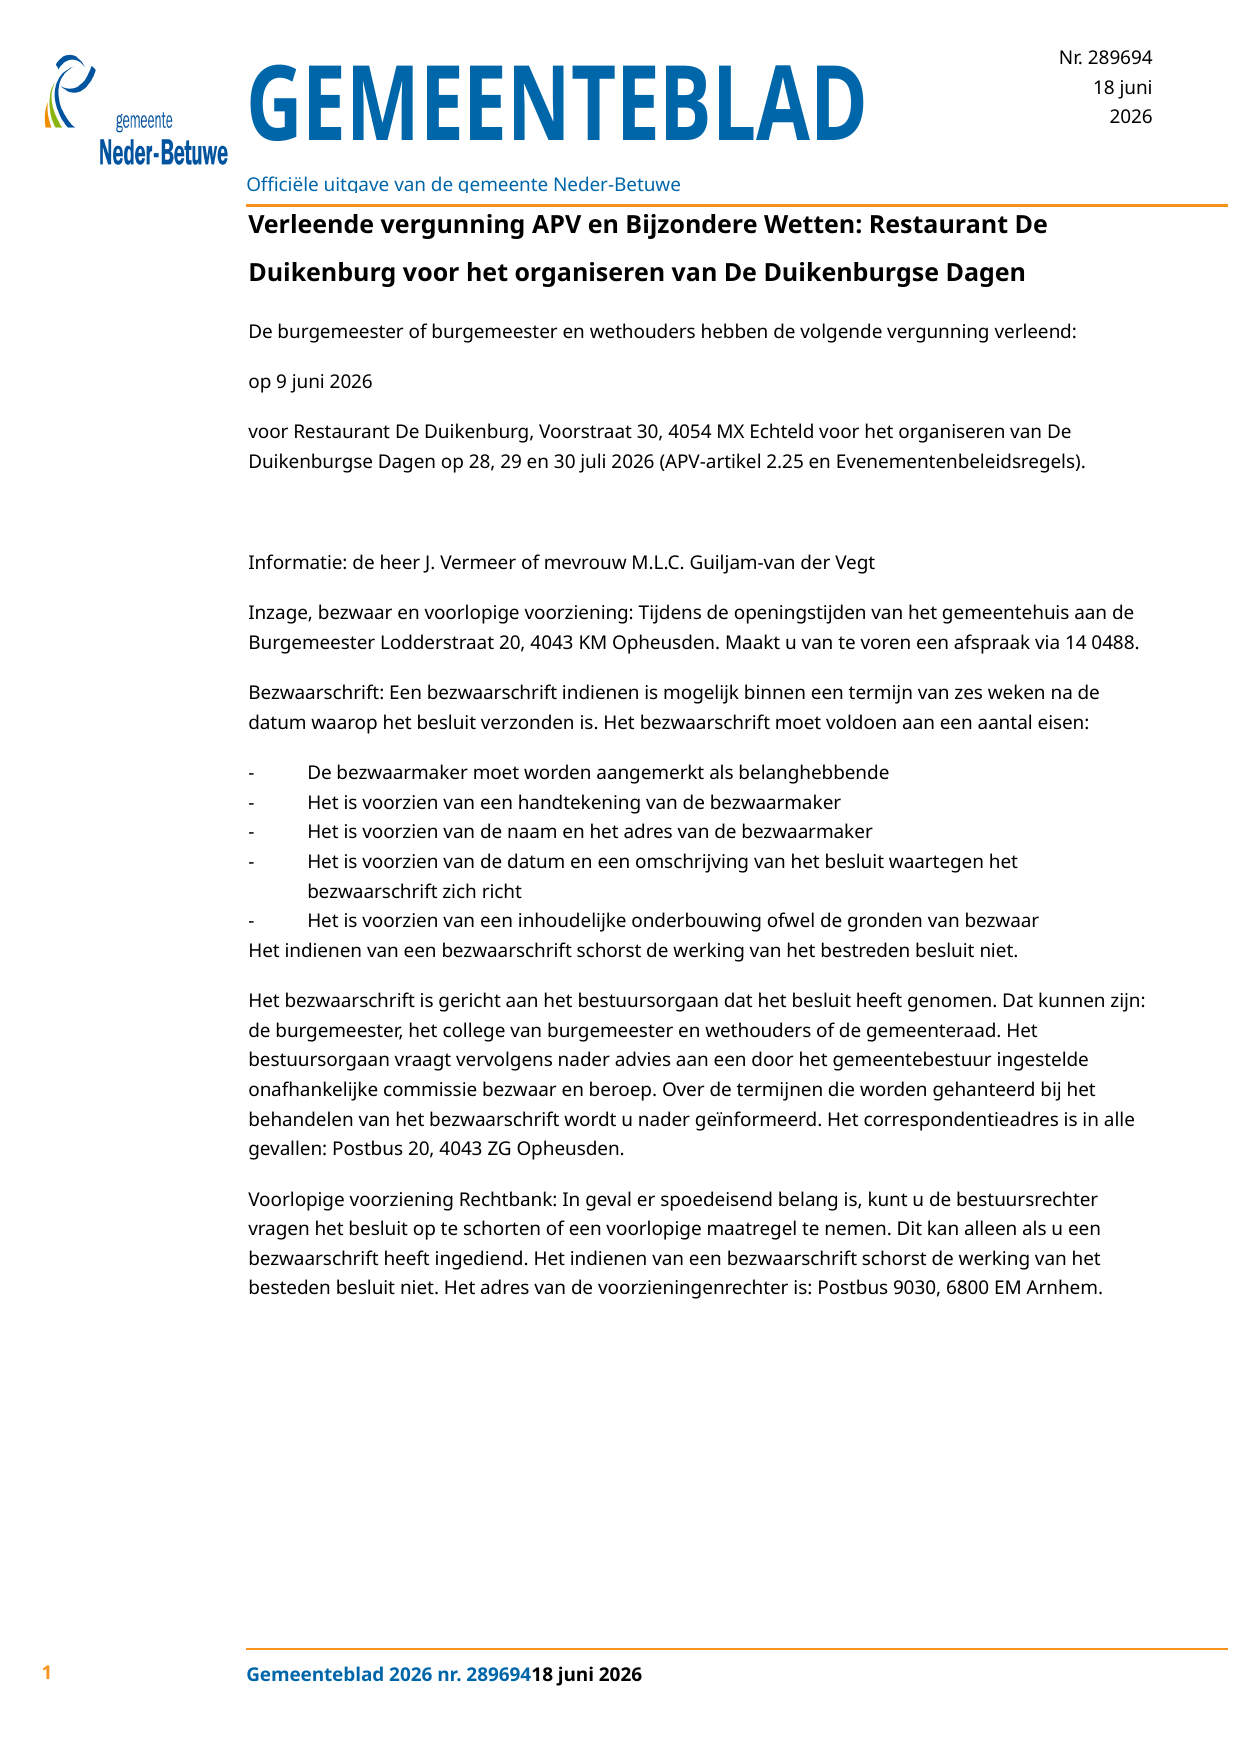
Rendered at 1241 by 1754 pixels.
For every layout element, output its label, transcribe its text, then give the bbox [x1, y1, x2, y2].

list Het is voorzien van een inhoudelijke onderbouwing ofwel de gronden van bezwaar [248, 907, 1152, 933]
text Voorlopige voorziening Rechtbank: In geval er spoedeisend belang is, kunt u de bestuursrechter vragen het besluit op te schorten of een voorlopige maatregel te nemen. Dit kan alleen als u een bezwaarschrift heeft ingediend. Het indienen van een bezwaarschrift schorst de werking van het besteden besluit niet. Het adres van de voorzieningenrechter is: Postbus 9030, 6800 EM Arnhem. [248, 1186, 1152, 1300]
list Het is voorzien van de datum en een omschrijving van het besluit waartegen het bezwaarschrift zich richt [248, 848, 1152, 904]
text voor Restaurant De Duikenburg, Voorstraat 30, 4054 MX Echteld voor het organiseren van De Duikenburgse Dagen op 28, 29 en 30 juli 2026 (APV-artikel 2.25 en Evenementenbeleidsregels). [248, 419, 1152, 474]
picture [41, 47, 231, 172]
list De bezwaarmaker moet worden aangemerkt als belanghebbende [248, 759, 1152, 785]
list Het is voorzien van een handtekening van de bezwaarmaker [248, 789, 1152, 815]
text Het indienen van een bezwaarschrift schorst de werking van het bestreden besluit niet. [248, 937, 1152, 963]
text Inzage, bezwaar en voorlopige voorziening: Tijdens de openingstijden van het gemeentehuis aan de Burgemeester Lodderstraat 20, 4043 KM Opheusden. Maakt u van te voren een afspraak via 14 0488. [248, 599, 1152, 655]
text Verleende vergunning APV en Bijzondere Wetten: Restaurant De Duikenburg voor het organiseren van De Duikenburgse Dagen [248, 207, 1152, 288]
text op 9 juni 2026 [248, 368, 1152, 394]
text Het bezwaarschrift is gericht aan het bestuursorgaan dat het besluit heeft genomen. Dat kunnen zijn: de burgemeester, het college van burgemeester en wethouders of de gemeenteraad. Het bestuursorgaan vraagt vervolgens nader advies aan een door het gemeentebestuur ingestelde onafhankelijke commissie bezwaar en beroep. Over de termijnen die worden gehanteerd bij het behandelen van het bezwaarschrift wordt u nader geïnformeerd. Het correspondentieadres is in alle gevallen: Postbus 20, 4043 ZG Opheusden. [248, 987, 1152, 1161]
text Informatie: de heer J. Vermeer of mevrouw M.L.C. Guiljam-van der Vegt [248, 549, 1152, 575]
list Het is voorzien van de naam en het adres van de bezwaarmaker [248, 819, 1152, 844]
text Bezwaarschrift: Een bezwaarschrift indienen is mogelijk binnen een termijn van zes weken na de datum waarop het besluit verzonden is. Het bezwaarschrift moet voldoen aan een aantal eisen: [248, 679, 1152, 735]
text De burgemeester of burgemeester en wethouders hebben de volgende vergunning verleend: [248, 318, 1152, 344]
